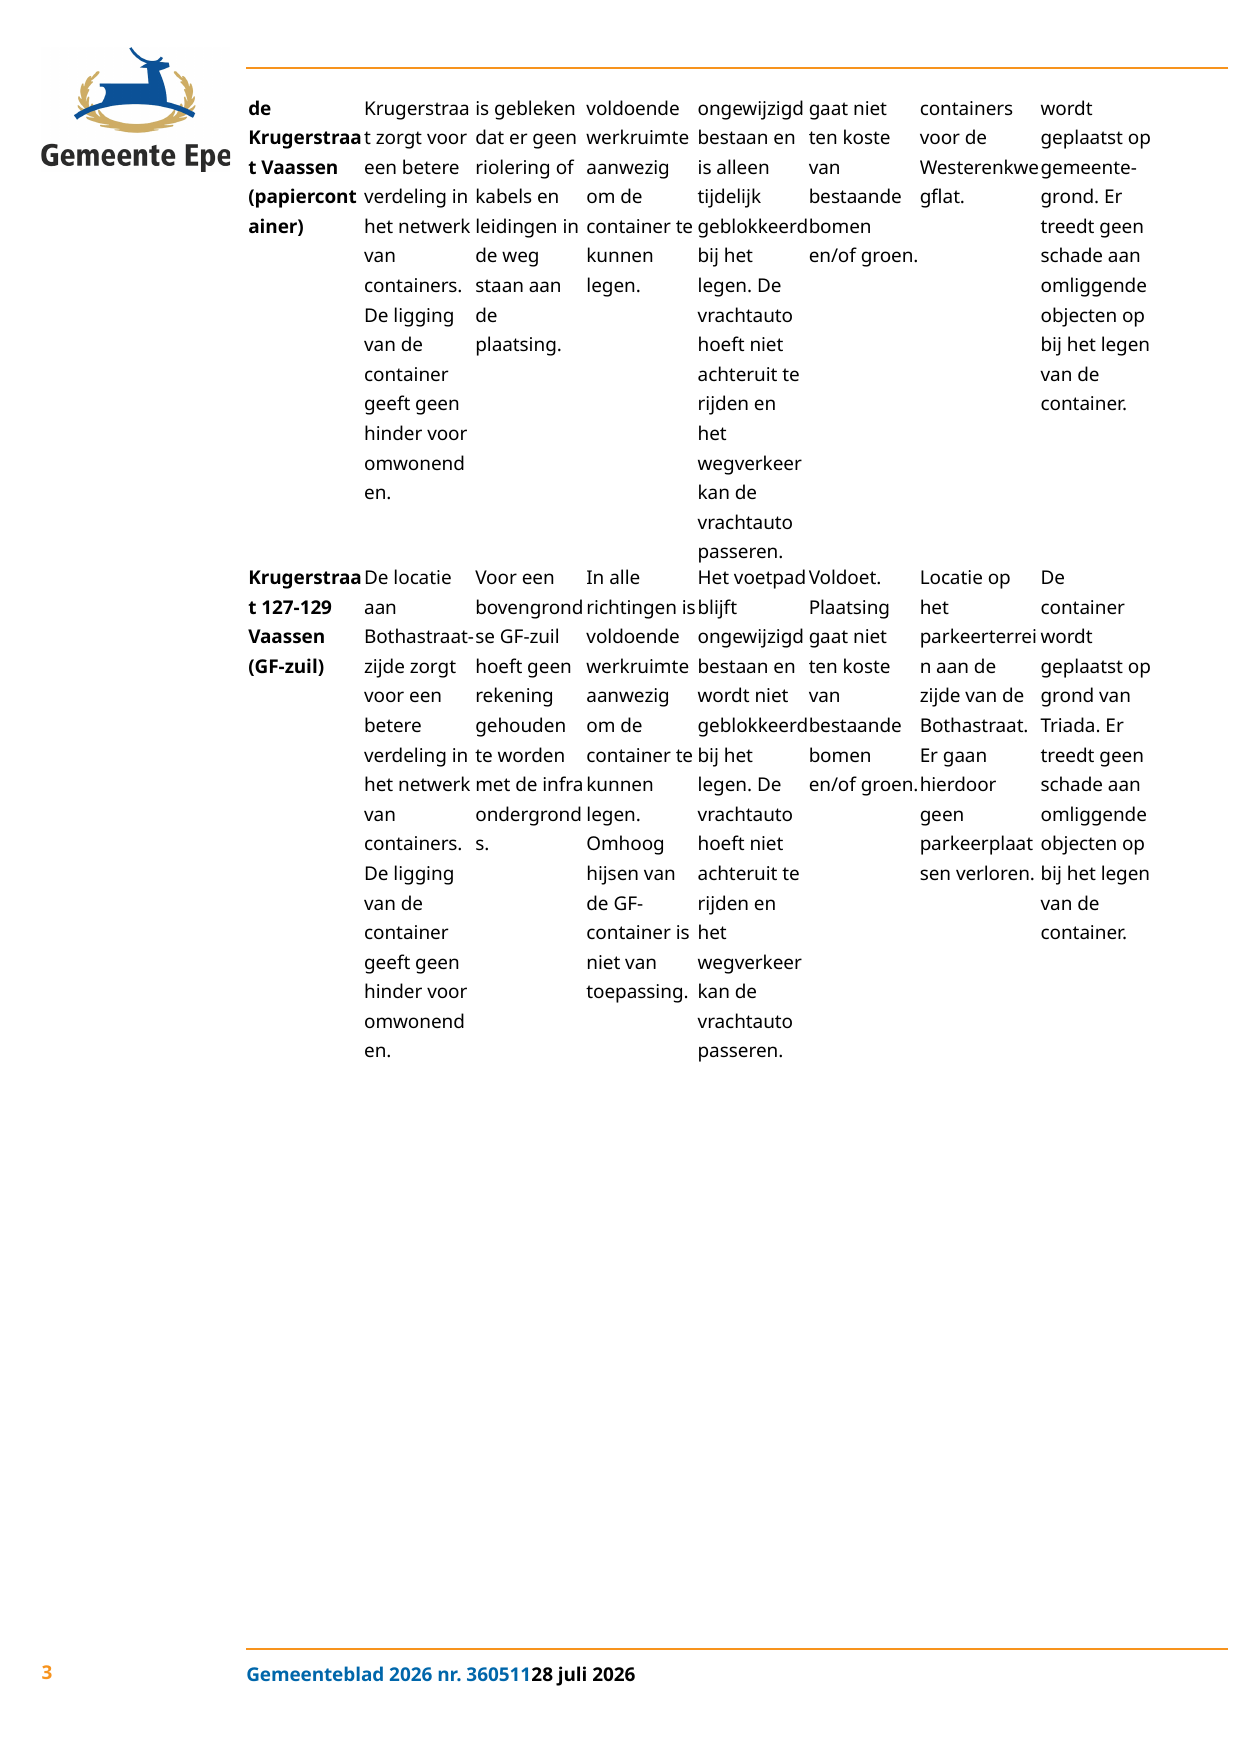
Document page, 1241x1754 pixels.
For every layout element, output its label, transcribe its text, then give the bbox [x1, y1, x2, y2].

picture [41, 47, 231, 172]
table_cell Krugerstraat zorgt voor een betere verdeling in het netwerk van containers. De ligging van de container geeft geen hinder voor omwonenden. [364, 95, 475, 564]
table_cell Voldoet. Plaatsing gaat niet ten koste van bestaande bomen en/of groen. [809, 564, 919, 1063]
table_cell Voor een bovengrondse GF-zuil hoeft geen rekening gehouden te worden met de infra ondergronds. [475, 564, 586, 1063]
table_cell wordt geplaatst op gemeente-grond. Er treedt geen schade aan omliggende objecten op bij het legen van de container. [1040, 95, 1152, 564]
table_cell Het voetpad blijft ongewijzigd bestaan en wordt niet geblokkeerd bij het legen. De vrachtauto hoeft niet achteruit te rijden en het wegverkeer kan de vrachtauto passeren. [698, 564, 808, 1063]
table_cell Krugerstraat 127-129 Vaassen (GF-zuil) [248, 564, 364, 1063]
table_cell Locatie op het parkeerterrein aan de zijde van de Bothastraat. Er gaan hierdoor geen parkeerplaatsen verloren. [920, 564, 1040, 1063]
table_cell De container wordt geplaatst op grond van Triada. Er treedt geen schade aan omliggende objecten op bij het legen van de container. [1040, 564, 1152, 1063]
table_cell containers voor de Westerenkwegflat. [920, 95, 1040, 564]
table_cell de Krugerstraat Vaassen (papiercontainer) [248, 95, 364, 564]
table_cell In alle richtingen is voldoende werkruimte aanwezig om de container te kunnen legen. Omhoog hijsen van de GF-container is niet van toepassing. [586, 564, 697, 1063]
table_cell ongewijzigd bestaan en is alleen tijdelijk geblokkeerd bij het legen. De vrachtauto hoeft niet achteruit te rijden en het wegverkeer kan de vrachtauto passeren. [698, 95, 808, 564]
table_cell is gebleken dat er geen riolering of kabels en leidingen in de weg staan aan de plaatsing. [475, 95, 586, 564]
table_cell De locatie aan Bothastraat-zijde zorgt voor een betere verdeling in het netwerk van containers. De ligging van de container geeft geen hinder voor omwonenden. [364, 564, 475, 1063]
table_cell gaat niet ten koste van bestaande bomen en/of groen. [809, 95, 919, 564]
table_cell voldoende werkruimte aanwezig om de container te kunnen legen. [586, 95, 697, 564]
